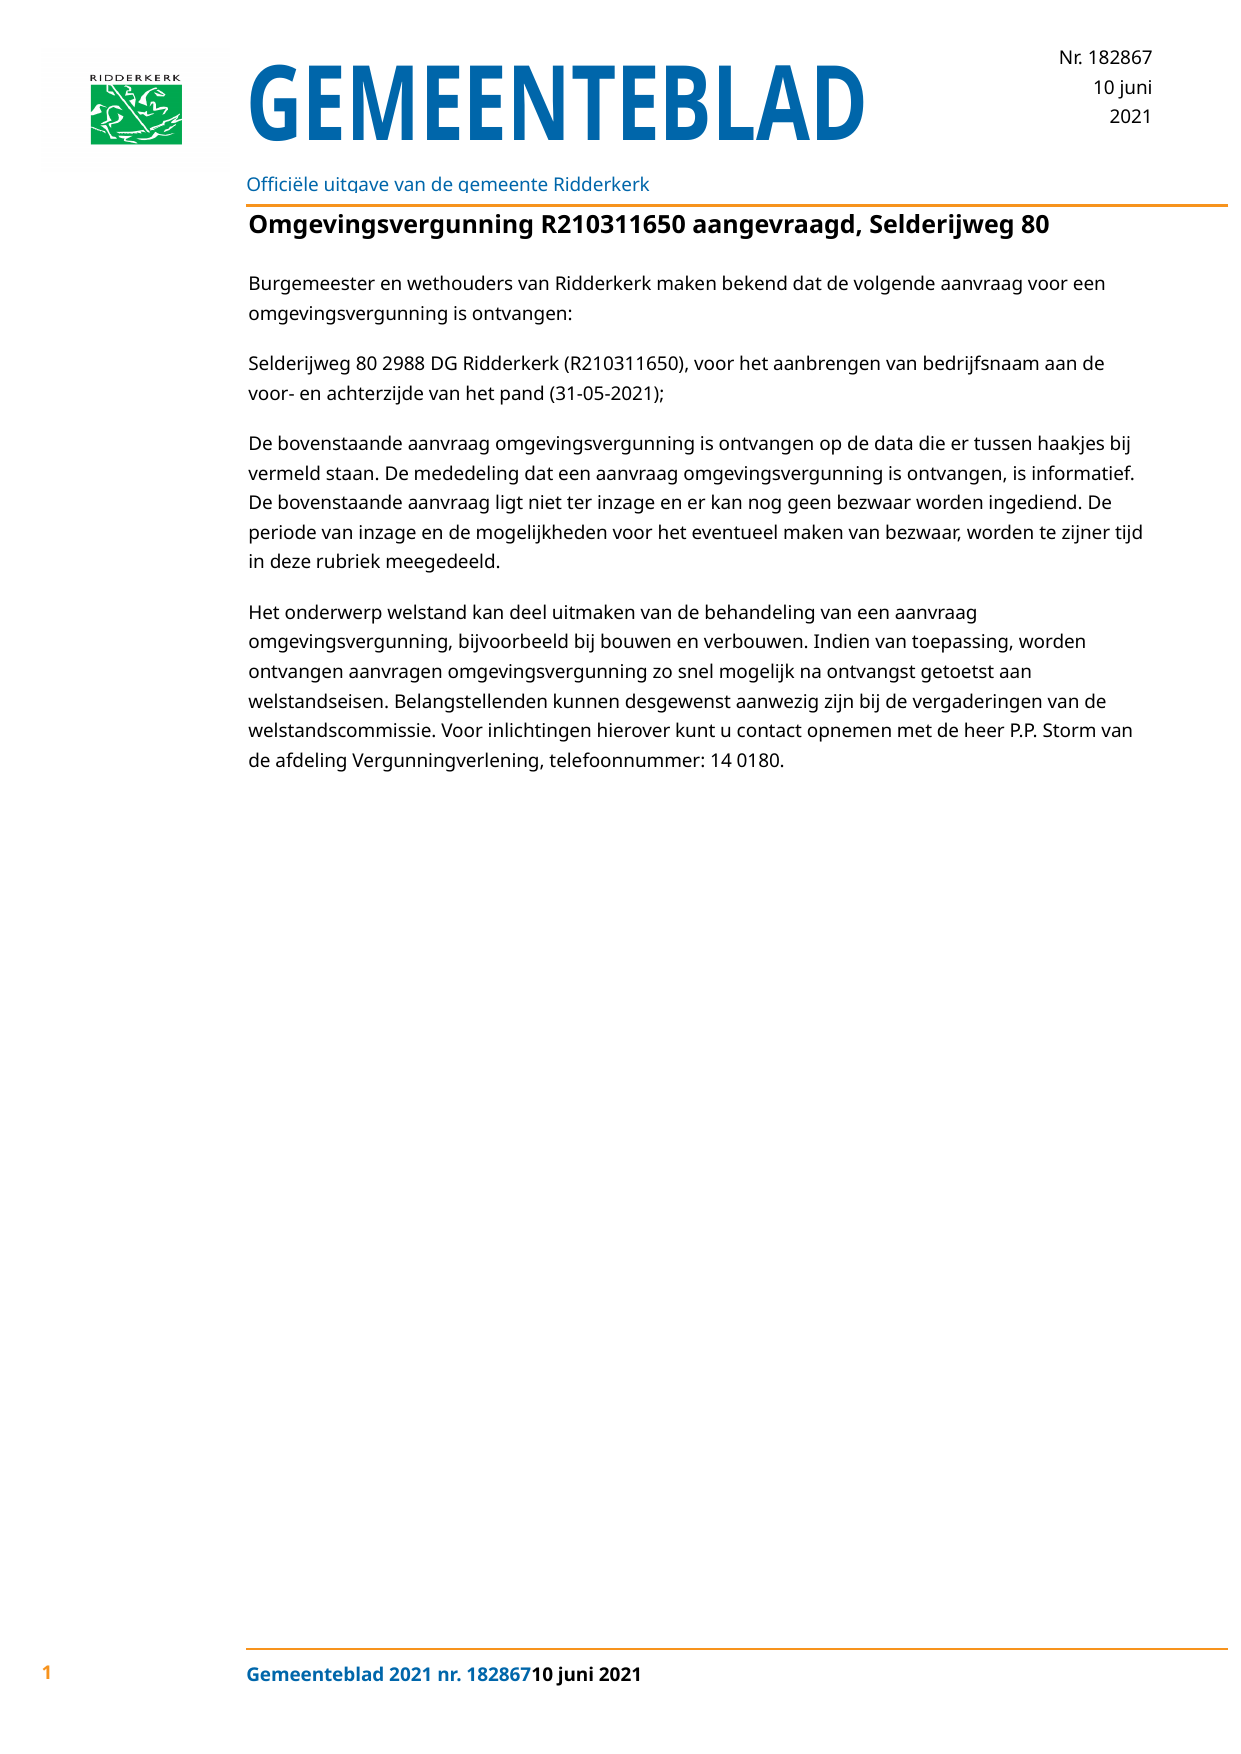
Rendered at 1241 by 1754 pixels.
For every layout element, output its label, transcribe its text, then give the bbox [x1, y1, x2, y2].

text De bovenstaande aanvraag omgevingsvergunning is ontvangen op de data die er tussen haakjes bij vermeld staan. De mededeling dat een aanvraag omgevingsvergunning is ontvangen, is informatief. De bovenstaande aanvraag ligt niet ter inzage en er kan nog geen bezwaar worden ingediend. De periode van inzage en de mogelijkheden voor het eventueel maken van bezwaar, worden te zijner tijd in deze rubriek meegedeeld. [248, 430, 1152, 574]
text Selderijweg 80 2988 DG Ridderkerk (R210311650), voor het aanbrengen van bedrijfsnaam aan de voor- en achterzijde van het pand (31-05-2021); [248, 350, 1152, 406]
text Burgemeester en wethouders van Ridderkerk maken bekend dat de volgende aanvraag voor een omgevingsvergunning is ontvangen: [248, 270, 1152, 326]
text Omgevingsvergunning R210311650 aangevraagd, Selderijweg 80 [248, 207, 1152, 241]
picture [41, 47, 231, 172]
text Het onderwerp welstand kan deel uitmaken van de behandeling van een aanvraag omgevingsvergunning, bijvoorbeeld bij bouwen en verbouwen. Indien van toepassing, worden ontvangen aanvragen omgevingsvergunning zo snel mogelijk na ontvangst getoetst aan welstandseisen. Belangstellenden kunnen desgewenst aanwezig zijn bij de vergaderingen van de welstandscommissie. Voor inlichtingen hierover kunt u contact opnemen met de heer P.P. Storm van de afdeling Vergunningverlening, telefoonnummer: 14 0180. [248, 599, 1152, 773]
